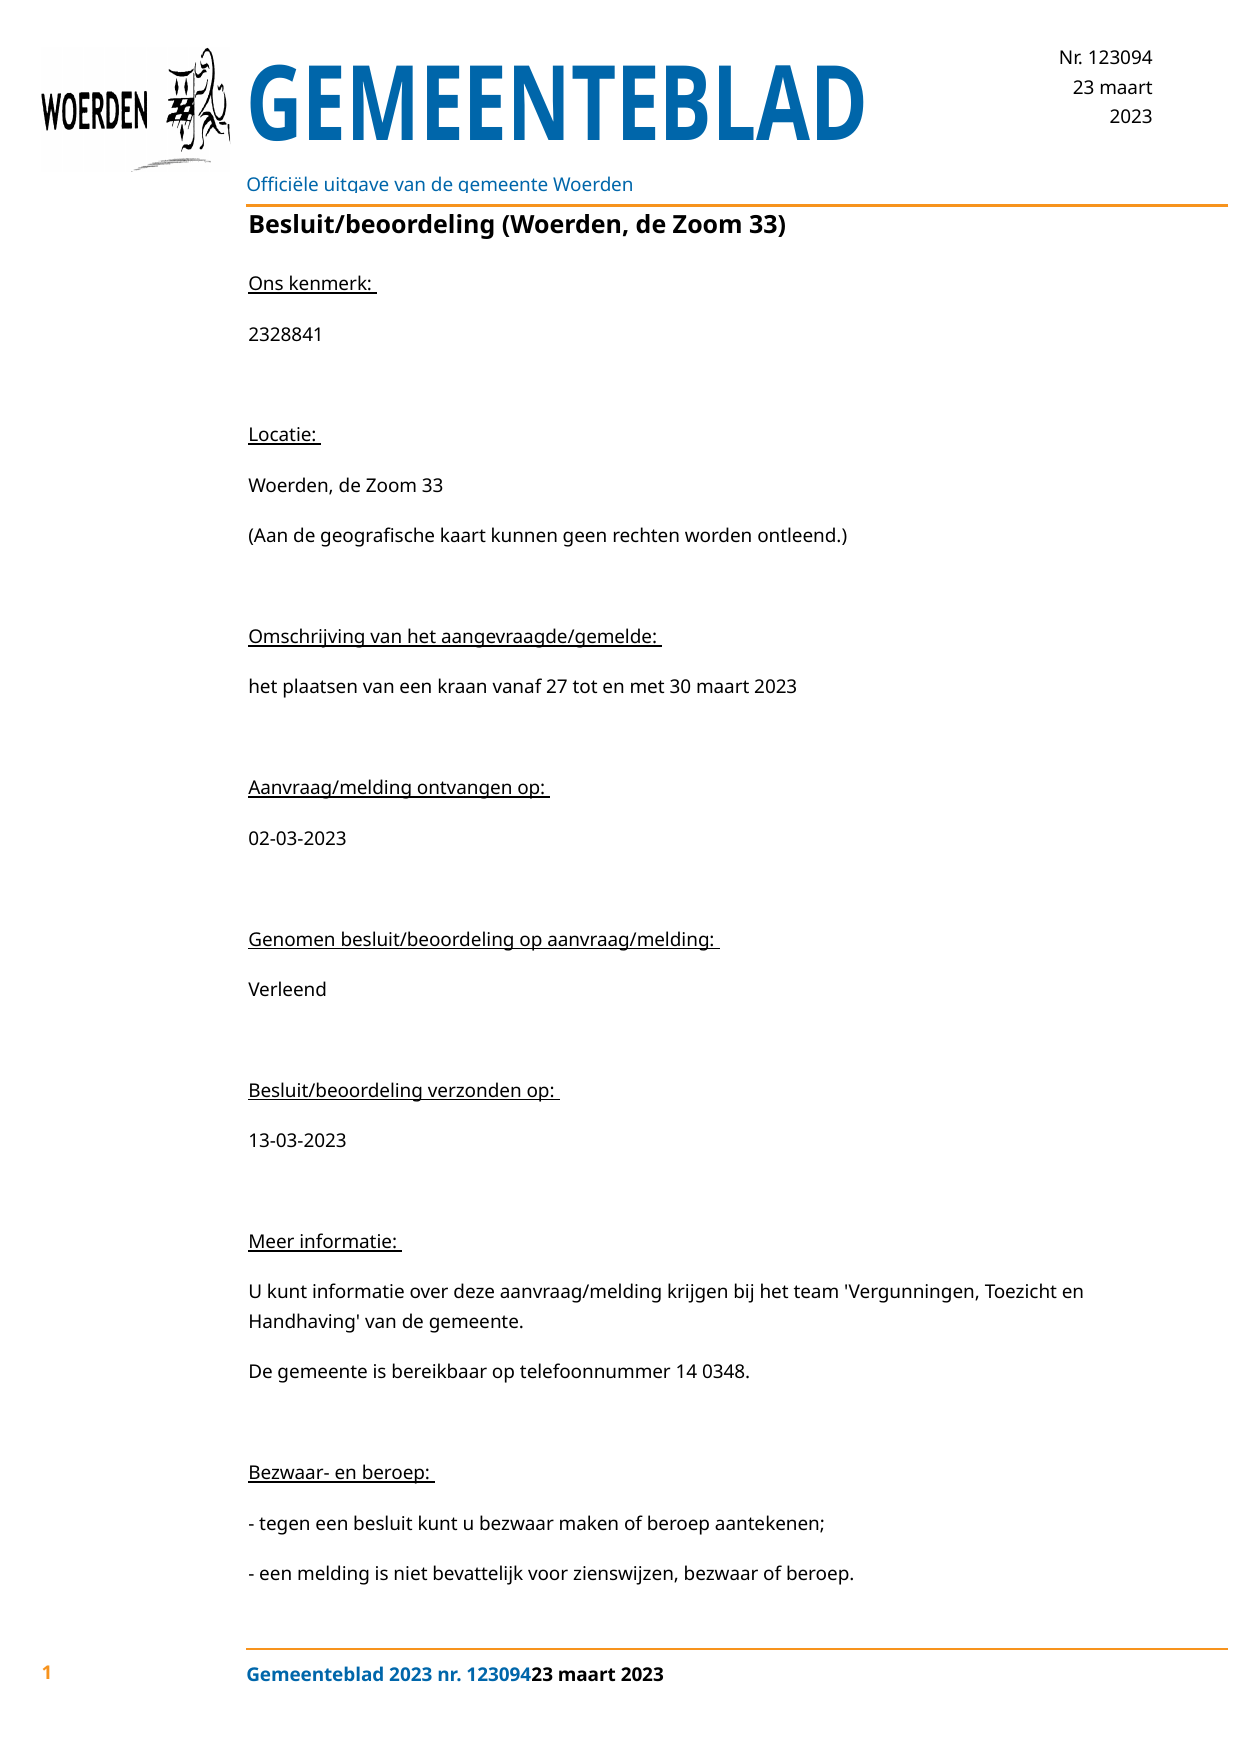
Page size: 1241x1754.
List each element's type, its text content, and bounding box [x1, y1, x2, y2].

text - tegen een besluit kunt u bezwaar maken of beroep aantekenen; [248, 1510, 1152, 1536]
text U kunt informatie over deze aanvraag/melding krijgen bij het team 'Vergunningen, Toezicht en Handhaving' van de gemeente. [248, 1279, 1152, 1334]
text 02-03-2023 [248, 825, 1152, 851]
text - een melding is niet bevattelijk voor zienswijzen, bezwaar of beroep. [248, 1560, 1152, 1586]
text (Aan de geografische kaart kunnen geen rechten worden ontleend.) [248, 522, 1152, 548]
text het plaatsen van een kraan vanaf 27 tot en met 30 maart 2023 [248, 674, 1152, 699]
text Meer informatie: [248, 1228, 1152, 1254]
picture [41, 47, 231, 172]
text Locatie: [248, 422, 1152, 447]
text Bezwaar- en beroep: [248, 1459, 1152, 1485]
text 2328841 [248, 321, 1152, 346]
text Besluit/beoordeling verzonden op: [248, 1077, 1152, 1103]
text Genomen besluit/beoordeling op aanvraag/melding: [248, 926, 1152, 951]
text Woerden, de Zoom 33 [248, 472, 1152, 498]
text Ons kenmerk: [248, 270, 1152, 296]
text Verleend [248, 976, 1152, 1002]
text De gemeente is bereikbaar op telefoonnummer 14 0348. [248, 1359, 1152, 1384]
text 13-03-2023 [248, 1127, 1152, 1153]
text Besluit/beoordeling (Woerden, de Zoom 33) [248, 207, 1152, 241]
text Aanvraag/melding ontvangen op: [248, 774, 1152, 800]
text Omschrijving van het aangevraagde/gemelde: [248, 623, 1152, 649]
